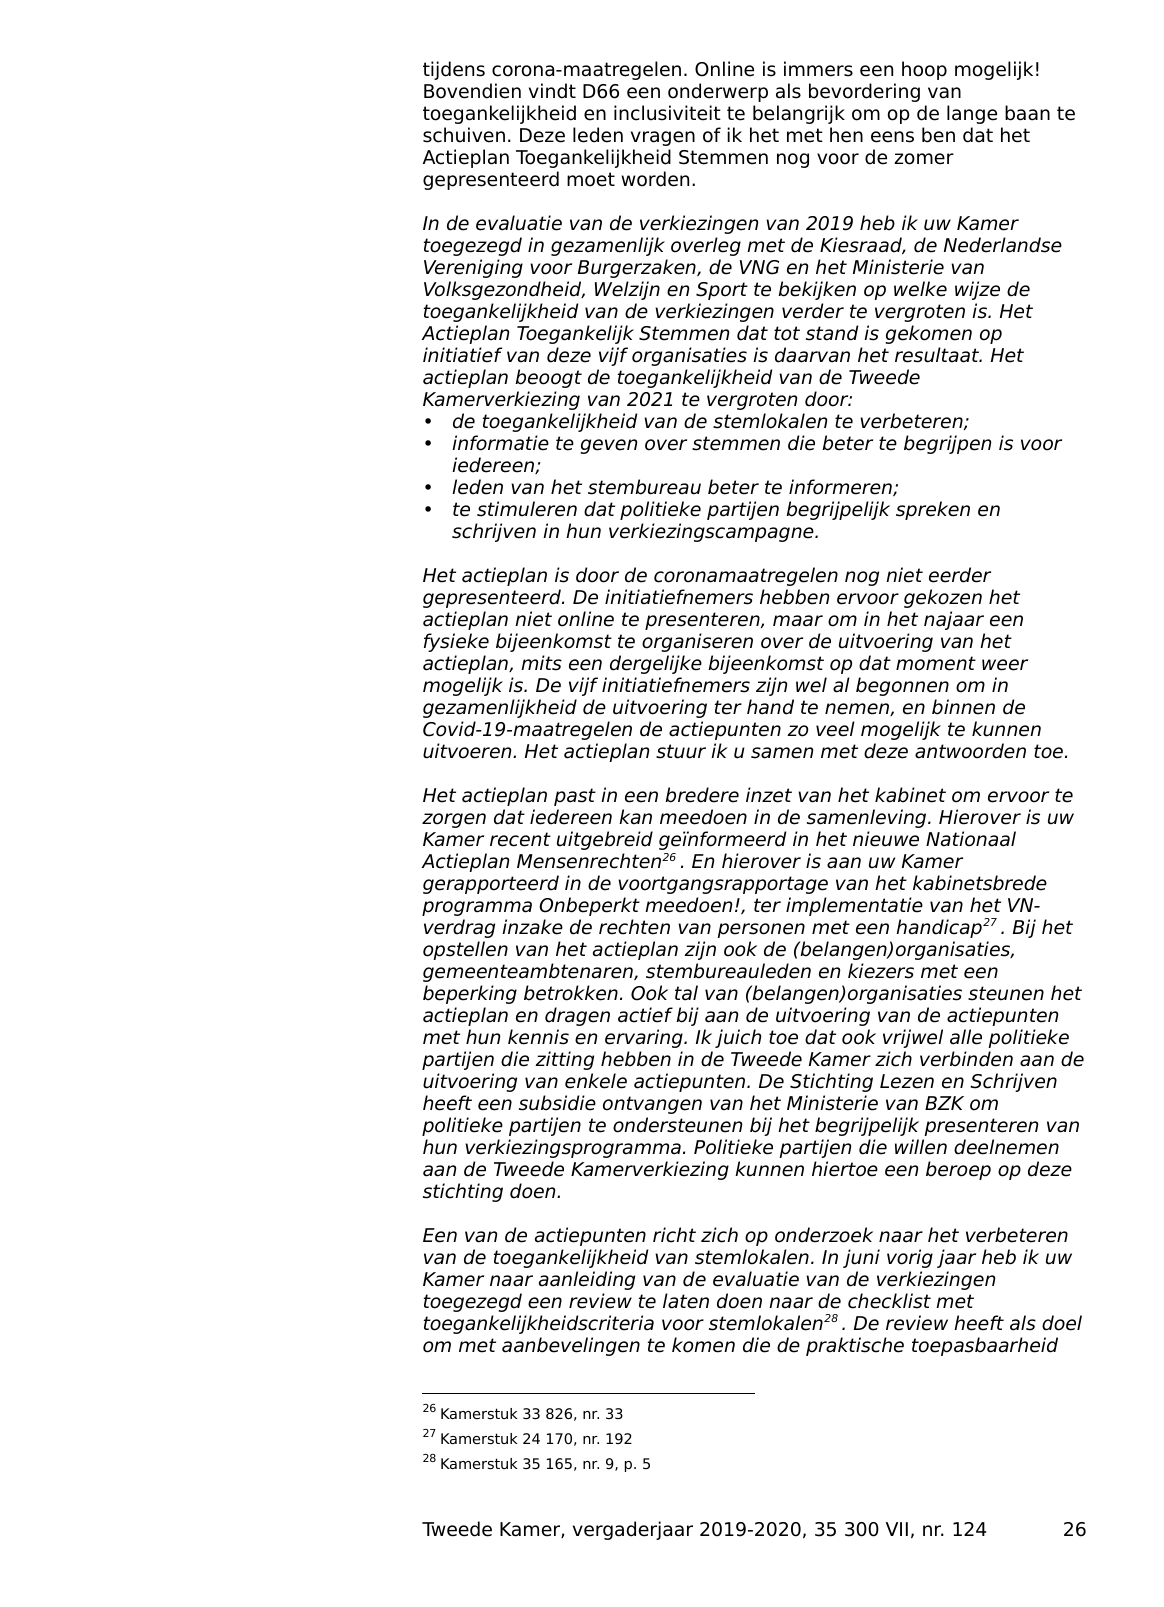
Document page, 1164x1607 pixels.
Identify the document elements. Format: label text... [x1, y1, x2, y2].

text Kamerstuk 33 826, nr. 33 [422, 1402, 1087, 1424]
text Het actieplan past in een bredere inzet van het kabinet om ervoor te zorgen dat iedereen kan meedoen in de samenleving. Hierover is uw Kamer recent uitgebreid geïnformeerd in het nieuwe Nationaal Actieplan Mensenrechten. En hierover is aan uw Kamer gerapporteerd in de voortgangsrapportage van het kabinetsbrede programma Onbeperkt meedoen!, ter implementatie van het VN-verdrag inzake de rechten van personen met een handicap. Bij het opstellen van het actieplan zijn ook de (belangen)organisaties, gemeenteambtenaren, stembureauleden en kiezers met een beperking betrokken. Ook tal van (belangen)organisaties steunen het actieplan en dragen actief bij aan de uitvoering van de actiepunten met hun kennis en ervaring. Ik juich toe dat ook vrijwel alle politieke partijen die zitting hebben in de Tweede Kamer zich verbinden aan de uitvoering van enkele actiepunten. De Stichting Lezen en Schrijven heeft een subsidie ontvangen van het Ministerie van BZK om politieke partijen te ondersteunen bij het begrijpelijk presenteren van hun verkiezingsprogramma. Politieke partijen die willen deelnemen aan de Tweede Kamerverkiezing kunnen hiertoe een beroep op deze stichting doen. [422, 785, 1087, 1203]
text Een van de actiepunten richt zich op onderzoek naar het verbeteren van de toegankelijkheid van stemlokalen. In juni vorig jaar heb ik uw Kamer naar aanleiding van de evaluatie van de verkiezingen toegezegd een review te laten doen naar de checklist met toegankelijkheidscriteria voor stemlokalen. De review heeft als doel om met aanbevelingen te komen die de praktische toepasbaarheid [422, 1225, 1087, 1357]
text Het actieplan is door de coronamaatregelen nog niet eerder gepresenteerd. De initiatiefnemers hebben ervoor gekozen het actieplan niet online te presenteren, maar om in het najaar een fysieke bijeenkomst te organiseren over de uitvoering van het actieplan, mits een dergelijke bijeenkomst op dat moment weer mogelijk is. De vijf initiatiefnemers zijn wel al begonnen om in gezamenlijkheid de uitvoering ter hand te nemen, en binnen de Covid-19-maatregelen de actiepunten zo veel mogelijk te kunnen uitvoeren. Het actieplan stuur ik u samen met deze antwoorden toe. [422, 565, 1087, 763]
text Kamerstuk 24 170, nr. 192 [422, 1427, 1087, 1449]
text • de toegankelijkheid van de stemlokalen te verbeteren; [422, 411, 1087, 433]
text • leden van het stembureau beter te informeren; [422, 477, 1087, 499]
text Kamerstuk 35 165, nr. 9, p. 5 [422, 1452, 1087, 1474]
text • informatie te geven over stemmen die beter te begrijpen is voor iedereen; [422, 433, 1087, 477]
text In de evaluatie van de verkiezingen van 2019 heb ik uw Kamer toegezegd in gezamenlijk overleg met de Kiesraad, de Nederlandse Vereniging voor Burgerzaken, de VNG en het Ministerie van Volksgezondheid, Welzijn en Sport te bekijken op welke wijze de toegankelijkheid van de verkiezingen verder te vergroten is. Het Actieplan Toegankelijk Stemmen dat tot stand is gekomen op initiatief van deze vijf organisaties is daarvan het resultaat. Het actieplan beoogt de toegankelijkheid van de Tweede Kamerverkiezing van 2021 te vergroten door: [422, 213, 1087, 411]
text • te stimuleren dat politieke partijen begrijpelijk spreken en schrijven in hun verkiezingscampagne. [422, 499, 1087, 543]
text tijdens corona-maatregelen. Online is immers een hoop mogelijk! Bovendien vindt D66 een onderwerp als bevordering van toegankelijkheid en inclusiviteit te belangrijk om op de lange baan te schuiven. Deze leden vragen of ik het met hen eens ben dat het Actieplan Toegankelijkheid Stemmen nog voor de zomer gepresenteerd moet worden. [422, 59, 1087, 191]
